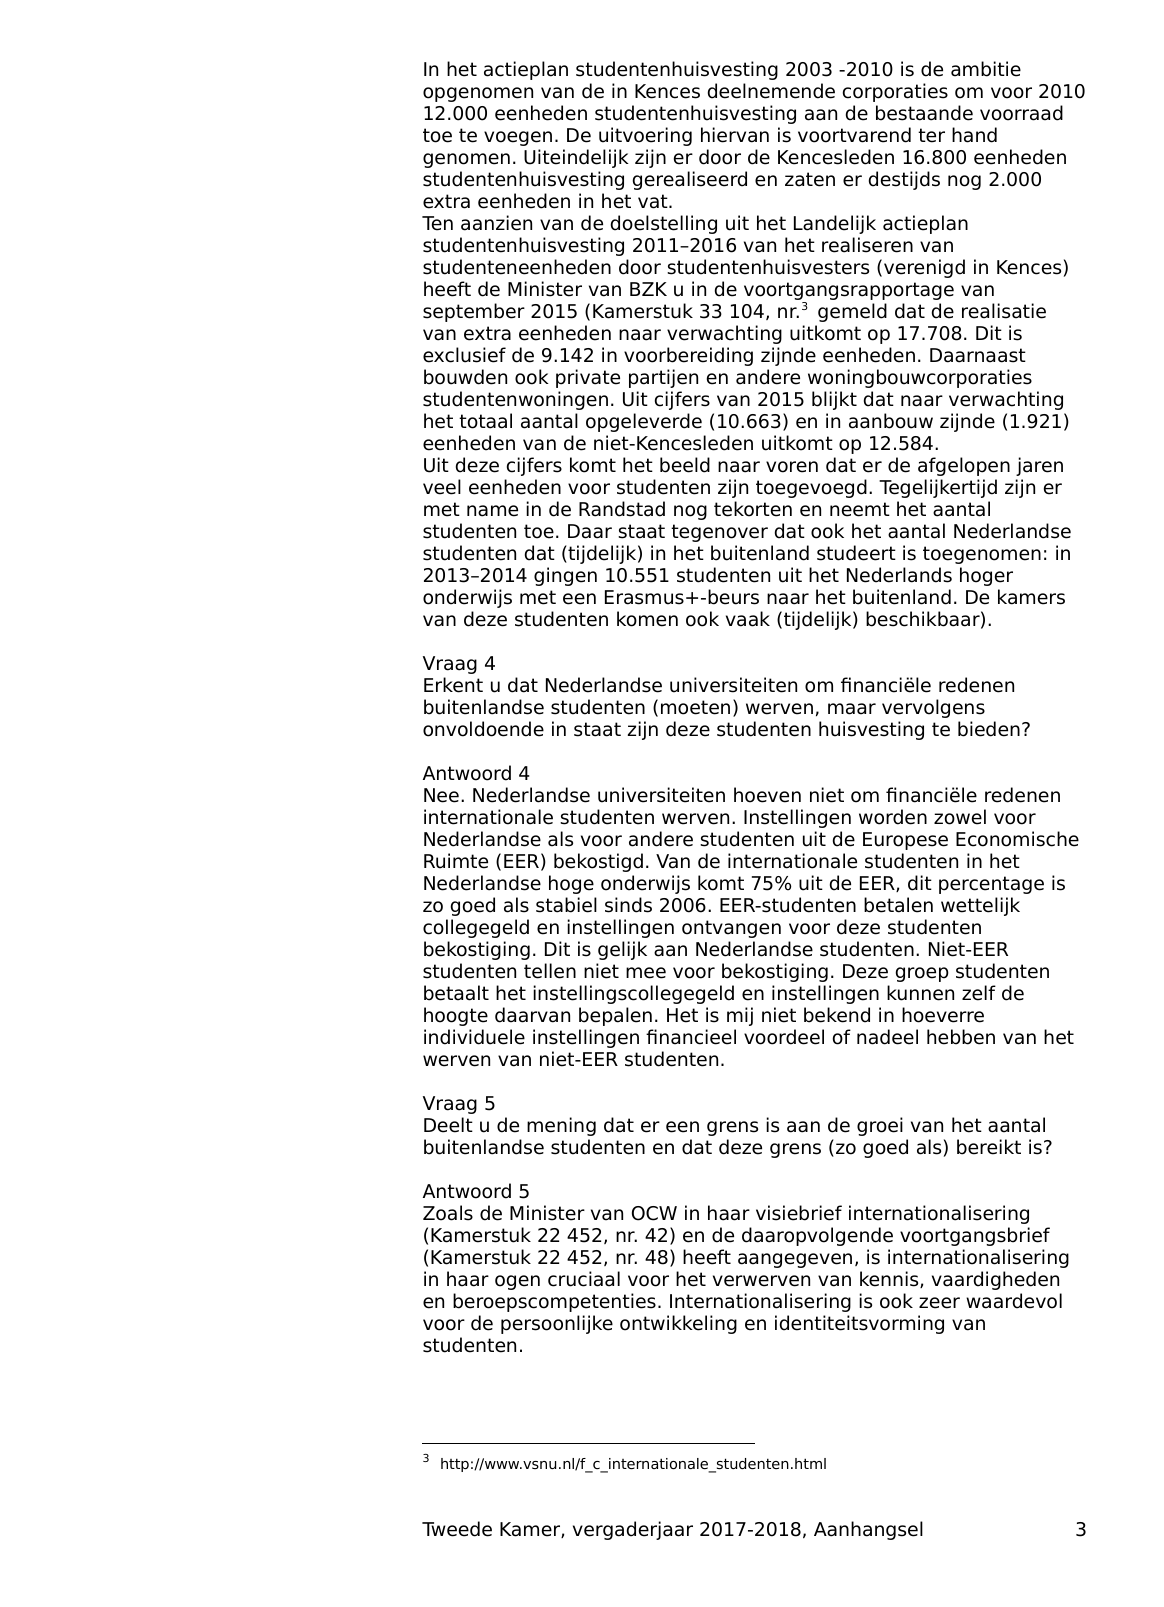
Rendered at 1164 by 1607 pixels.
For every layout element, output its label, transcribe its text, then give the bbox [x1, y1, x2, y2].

text Deelt u de mening dat er een grens is aan de groei van het aantal buitenlandse studenten en dat deze grens (zo goed als) bereikt is? [422, 1115, 1087, 1159]
text http://www.vsnu.nl/f_c_internationale_studenten.html [422, 1452, 1087, 1474]
text Antwoord 4 [422, 763, 1087, 785]
text Vraag 4 [422, 653, 1087, 675]
text Uit deze cijfers komt het beeld naar voren dat er de afgelopen jaren veel eenheden voor studenten zijn toegevoegd. Tegelijkertijd zijn er met name in de Randstad nog tekorten en neemt het aantal studenten toe. Daar staat tegenover dat ook het aantal Nederlandse studenten dat (tijdelijk) in het buitenland studeert is toegenomen: in 2013–2014 gingen 10.551 studenten uit het Nederlands hoger onderwijs met een Erasmus+-beurs naar het buitenland. De kamers van deze studenten komen ook vaak (tijdelijk) beschikbaar). [422, 455, 1087, 631]
text In het actieplan studentenhuisvesting 2003 -2010 is de ambitie opgenomen van de in Kences deelnemende corporaties om voor 2010 12.000 eenheden studentenhuisvesting aan de bestaande voorraad toe te voegen. De uitvoering hiervan is voortvarend ter hand genomen. Uiteindelijk zijn er door de Kencesleden 16.800 eenheden studentenhuisvesting gerealiseerd en zaten er destijds nog 2.000 extra eenheden in het vat. [422, 59, 1087, 213]
text Antwoord 5 [422, 1181, 1087, 1203]
text Ten aanzien van de doelstelling uit het Landelijk actieplan studentenhuisvesting 2011–2016 van het realiseren van studenteneenheden door studentenhuisvesters (verenigd in Kences) heeft de Minister van BZK u in de voortgangsrapportage van september 2015 (Kamerstuk 33 104, nr. gemeld dat de realisatie van extra eenheden naar verwachting uitkomt op 17.708. Dit is exclusief de 9.142 in voorbereiding zijnde eenheden. Daarnaast bouwden ook private partijen en andere woningbouwcorporaties studentenwoningen. Uit cijfers van 2015 blijkt dat naar verwachting het totaal aantal opgeleverde (10.663) en in aanbouw zijnde (1.921) eenheden van de niet-Kencesleden uitkomt op 12.584. [422, 213, 1087, 455]
text Zoals de Minister van OCW in haar visiebrief internationalisering (Kamerstuk 22 452, nr. 42) en de daaropvolgende voortgangsbrief (Kamerstuk 22 452, nr. 48) heeft aangegeven, is internationalisering in haar ogen cruciaal voor het verwerven van kennis, vaardigheden en beroepscompetenties. Internationalisering is ook zeer waardevol voor de persoonlijke ontwikkeling en identiteitsvorming van studenten. [422, 1203, 1087, 1357]
text Nee. Nederlandse universiteiten hoeven niet om financiële redenen internationale studenten werven. Instellingen worden zowel voor Nederlandse als voor andere studenten uit de Europese Economische Ruimte (EER) bekostigd. Van de internationale studenten in het Nederlandse hoge onderwijs komt 75% uit de EER, dit percentage is zo goed als stabiel sinds 2006. EER-studenten betalen wettelijk collegegeld en instellingen ontvangen voor deze studenten bekostiging. Dit is gelijk aan Nederlandse studenten. Niet-EER studenten tellen niet mee voor bekostiging. Deze groep studenten betaalt het instellingscollegegeld en instellingen kunnen zelf de hoogte daarvan bepalen. Het is mij niet bekend in hoeverre individuele instellingen financieel voordeel of nadeel hebben van het werven van niet-EER studenten. [422, 785, 1087, 1071]
text Vraag 5 [422, 1093, 1087, 1115]
text Erkent u dat Nederlandse universiteiten om financiële redenen buitenlandse studenten (moeten) werven, maar vervolgens onvoldoende in staat zijn deze studenten huisvesting te bieden? [422, 675, 1087, 741]
